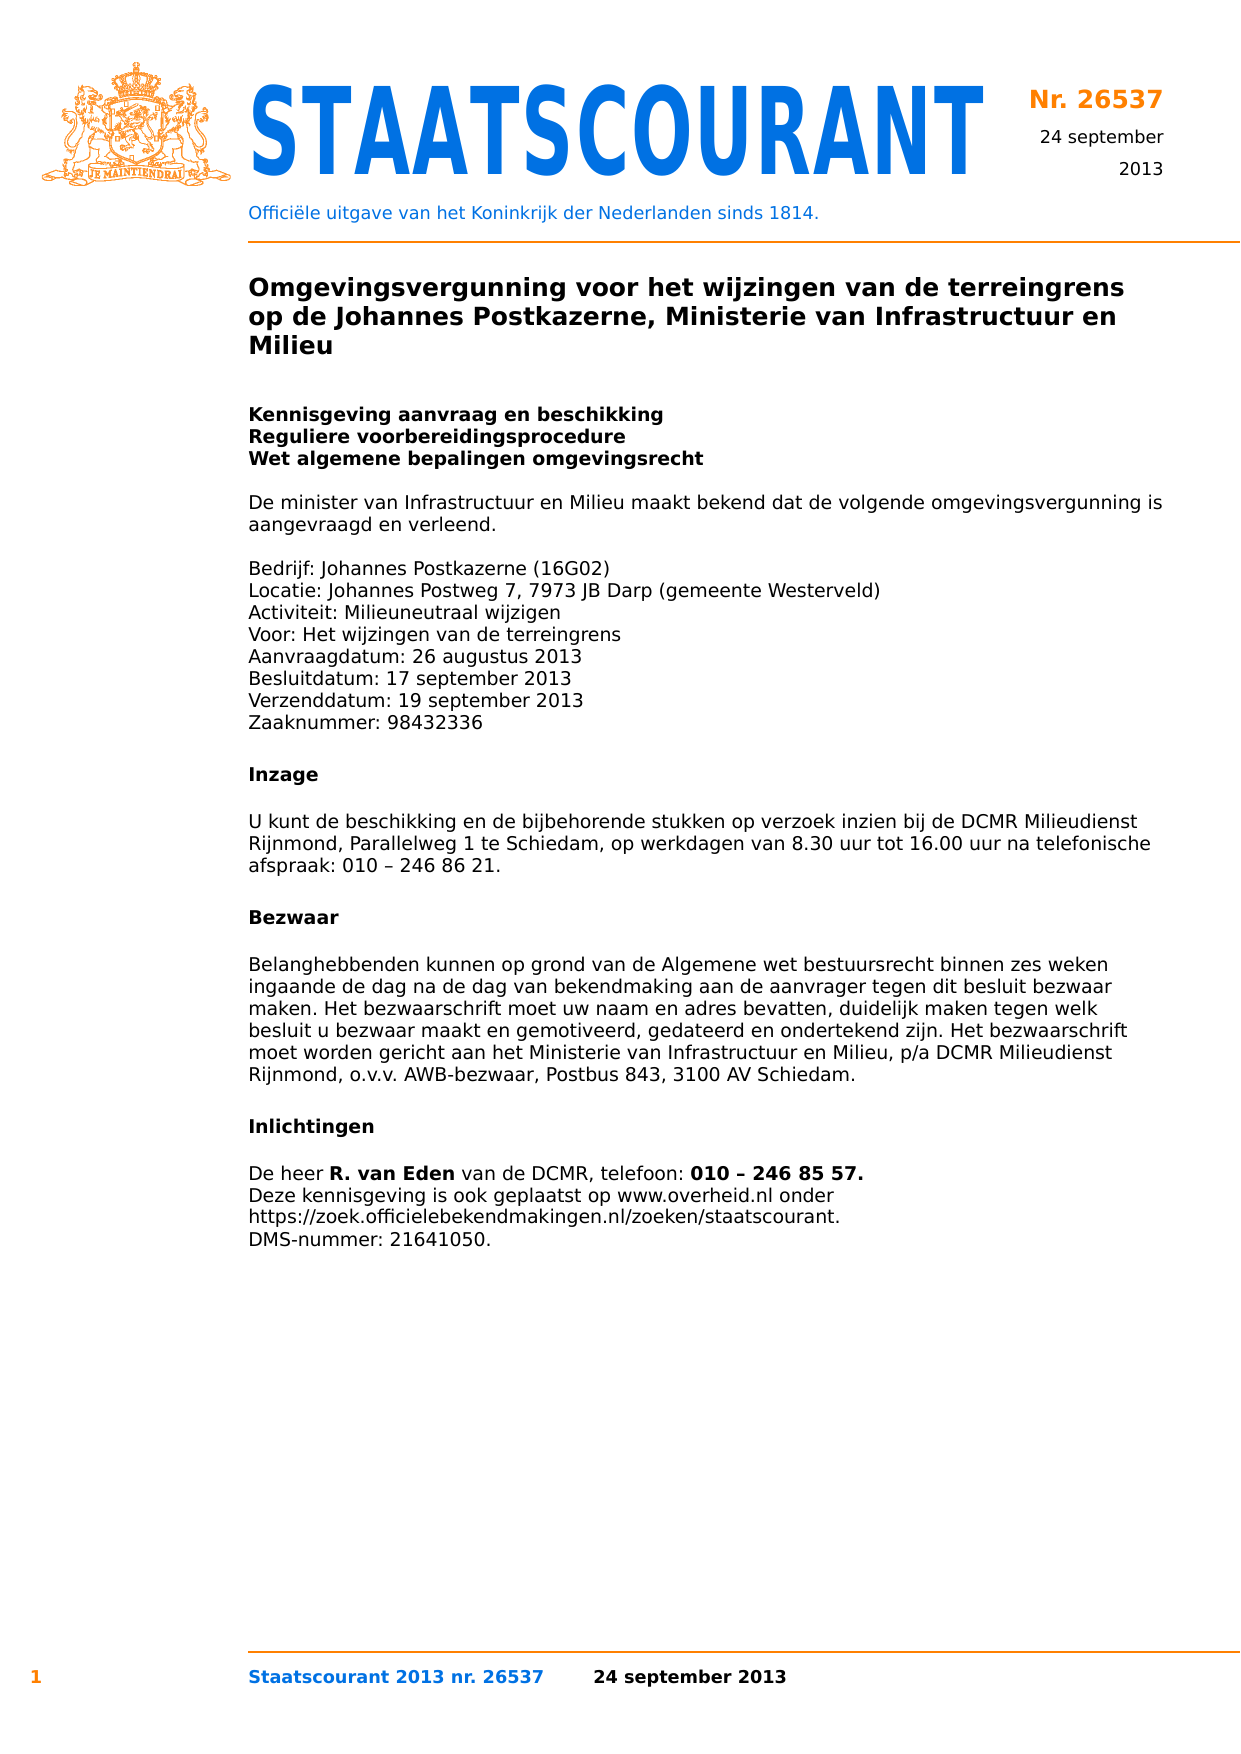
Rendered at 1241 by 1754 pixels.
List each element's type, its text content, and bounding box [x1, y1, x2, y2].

text Voor: Het wijzingen van de terreingrens [248, 624, 1163, 646]
subtitle Bezwaar [248, 907, 1163, 929]
text Wet algemene bepalingen omgevingsrecht [248, 448, 1163, 470]
text DMS-nummer: 21641050. [248, 1228, 1163, 1250]
text Reguliere voorbereidingsprocedure [248, 426, 1163, 448]
table_header STAATSCOURANT [248, 62, 998, 203]
text Zaaknummer: 98432336 [248, 712, 1163, 734]
table_header Nr. 26537 [998, 62, 1240, 121]
text Locatie: Johannes Postweg 7, 7973 JB Darp (gemeente Westerveld) [248, 580, 1163, 602]
table_header [25, 62, 248, 241]
subtitle Inzage [248, 764, 1163, 786]
text Activiteit: Milieuneutraal wijzigen [248, 602, 1163, 624]
subtitle Inlichtingen [248, 1116, 1163, 1137]
text Verzenddatum: 19 september 2013 [248, 690, 1163, 712]
text De minister van Infrastructuur en Milieu maakt bekend dat de volgende omgevingsvergunning is aangevraagd en verleend. [248, 492, 1163, 536]
table_cell 24 september [998, 121, 1240, 153]
text U kunt de beschikking en de bijbehorende stukken op verzoek inzien bij de DCMR Milieudienst Rijnmond, Parallelweg 1 te Schiedam, op werkdagen van 8.30 uur tot 16.00 uur na telefonische afspraak: 010 – 246 86 21. [248, 811, 1163, 877]
text Aanvraagdatum: 26 augustus 2013 [248, 646, 1163, 668]
text Kennisgeving aanvraag en beschikking [248, 404, 1163, 426]
table_cell 2013 [998, 153, 1240, 203]
table_cell Officiële uitgave van het Koninkrijk der Nederlanden sinds 1814. [248, 203, 1240, 241]
text De heer R. van Eden van de DCMR, telefoon: 010 – 246 85 57. [248, 1162, 1163, 1184]
subtitle Omgevingsvergunning voor het wijzingen van de terreingrens op de Johannes Postkazerne, Ministerie van Infrastructuur en Milieu [248, 273, 1163, 361]
text Belanghebbenden kunnen op grond van de Algemene wet bestuursrecht binnen zes weken ingaande de dag na de dag van bekendmaking aan de aanvrager tegen dit besluit bezwaar maken. Het bezwaarschrift moet uw naam en adres bevatten, duidelijk maken tegen welk besluit u bezwaar maakt en gemotiveerd, gedateerd en ondertekend zijn. Het bezwaarschrift moet worden gericht aan het Ministerie van Infrastructuur en Milieu, p/a DCMR Milieudienst Rijnmond, o.v.v. AWB-bezwaar, Postbus 843, 3100 AV Schiedam. [248, 954, 1163, 1086]
text Besluitdatum: 17 september 2013 [248, 668, 1163, 690]
picture [41, 62, 231, 186]
text Bedrijf: Johannes Postkazerne (16G02) [248, 558, 1163, 580]
text Deze kennisgeving is ook geplaatst op www.overheid.nl onder https://zoek.officielebekendmakingen.nl/zoeken/staatscourant. [248, 1184, 1163, 1228]
